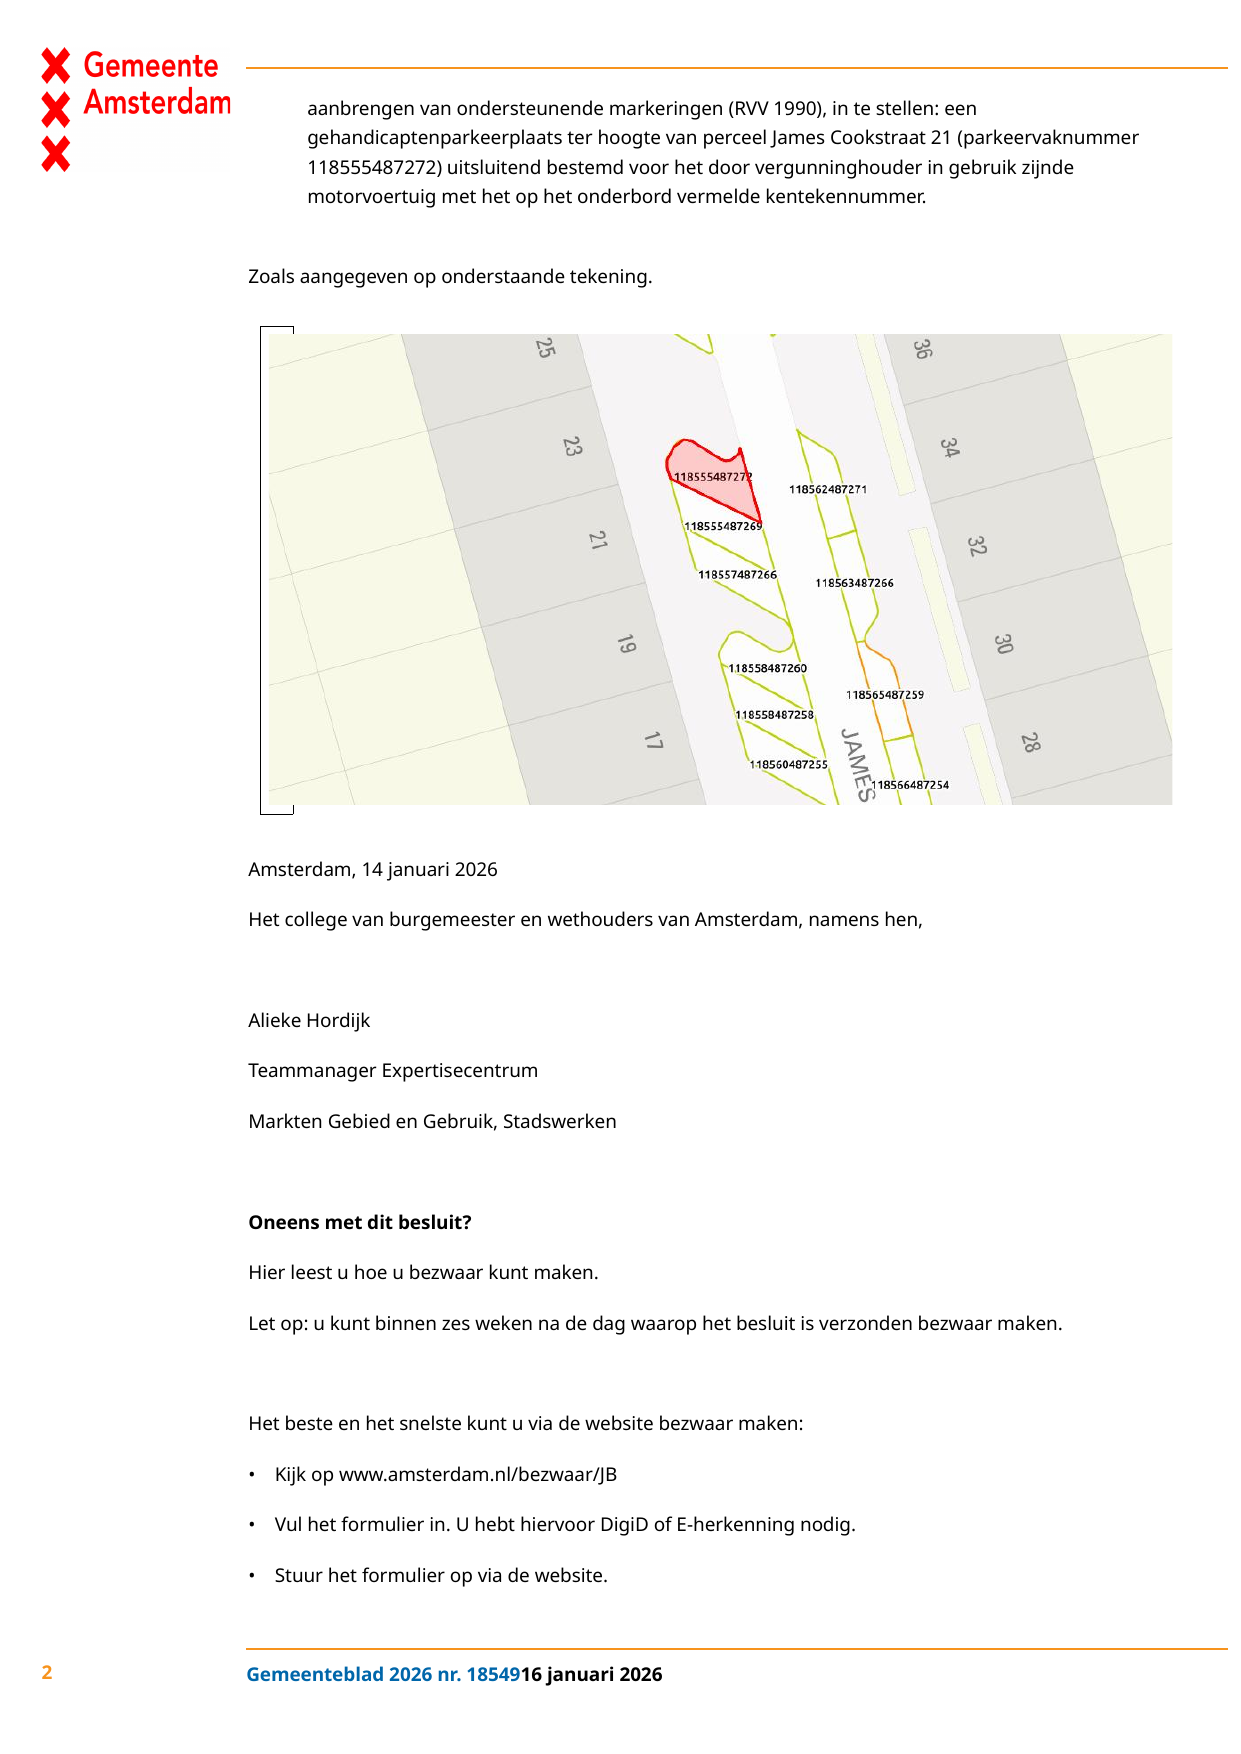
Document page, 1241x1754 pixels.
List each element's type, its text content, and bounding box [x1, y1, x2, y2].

text Hier leest u hoe u bezwaar kunt maken. [248, 1259, 1152, 1285]
text • Stuur het formulier op via de website. [248, 1562, 1152, 1587]
text Alieke Hordijk [248, 1007, 1152, 1033]
text Let op: u kunt binnen zes weken na de dag waarop het besluit is verzonden bezwaar maken. [248, 1310, 1152, 1335]
text • Kijk op www.amsterdam.nl/bezwaar/JB [248, 1461, 1152, 1487]
text Het beste en het snelste kunt u via de website bezwaar maken: [248, 1411, 1152, 1436]
text Amsterdam, 14 januari 2026 [248, 856, 1152, 882]
picture [268, 334, 1173, 805]
text Teammanager Expertisecentrum [248, 1058, 1152, 1083]
picture [41, 47, 231, 172]
text Het college van burgemeester en wethouders van Amsterdam, namens hen, [248, 906, 1152, 932]
text Markten Gebied en Gebruik, Stadswerken [248, 1108, 1152, 1134]
text • Vul het formulier in. U hebt hiervoor DigiD of E-herkenning nodig. [248, 1511, 1152, 1537]
text Zoals aangegeven op onderstaande tekening. [248, 263, 1152, 289]
text Oneens met dit besluit? [248, 1209, 1152, 1234]
list aanbrengen van ondersteunende markeringen (RVV 1990), in te stellen: een gehandicaptenparkeerplaats ter hoogte van perceel James Cookstraat 21 (parkeervaknummer 118555487272) uitsluitend bestemd voor het door vergunninghouder in gebruik zijnde motorvoertuig met het op het onderbord vermelde kentekennummer. [248, 95, 1152, 209]
